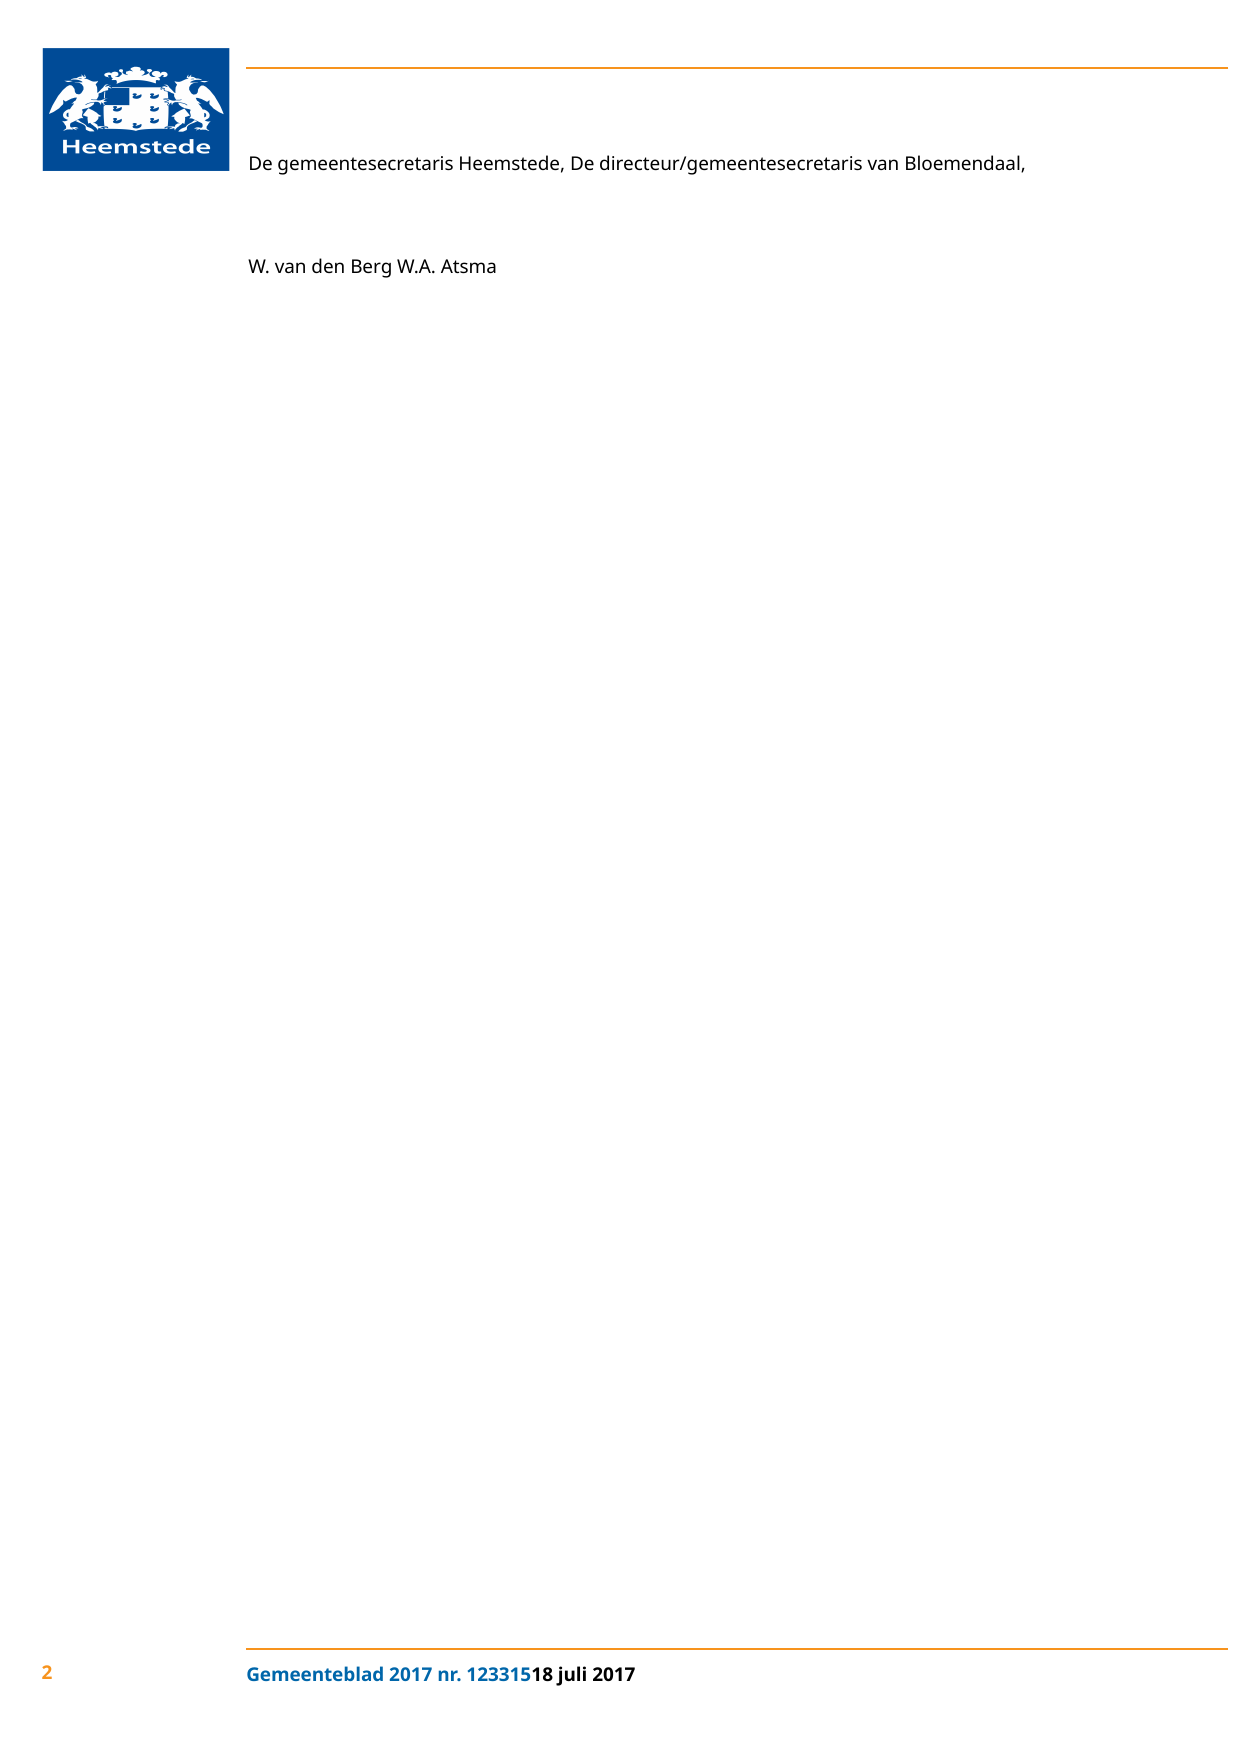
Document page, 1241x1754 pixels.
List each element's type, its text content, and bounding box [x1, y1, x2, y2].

text W. van den Berg W.A. Atsma [248, 253, 1152, 279]
text De gemeentesecretaris Heemstede, De directeur/gemeentesecretaris van Bloemendaal, [248, 150, 1152, 176]
picture [41, 47, 231, 172]
